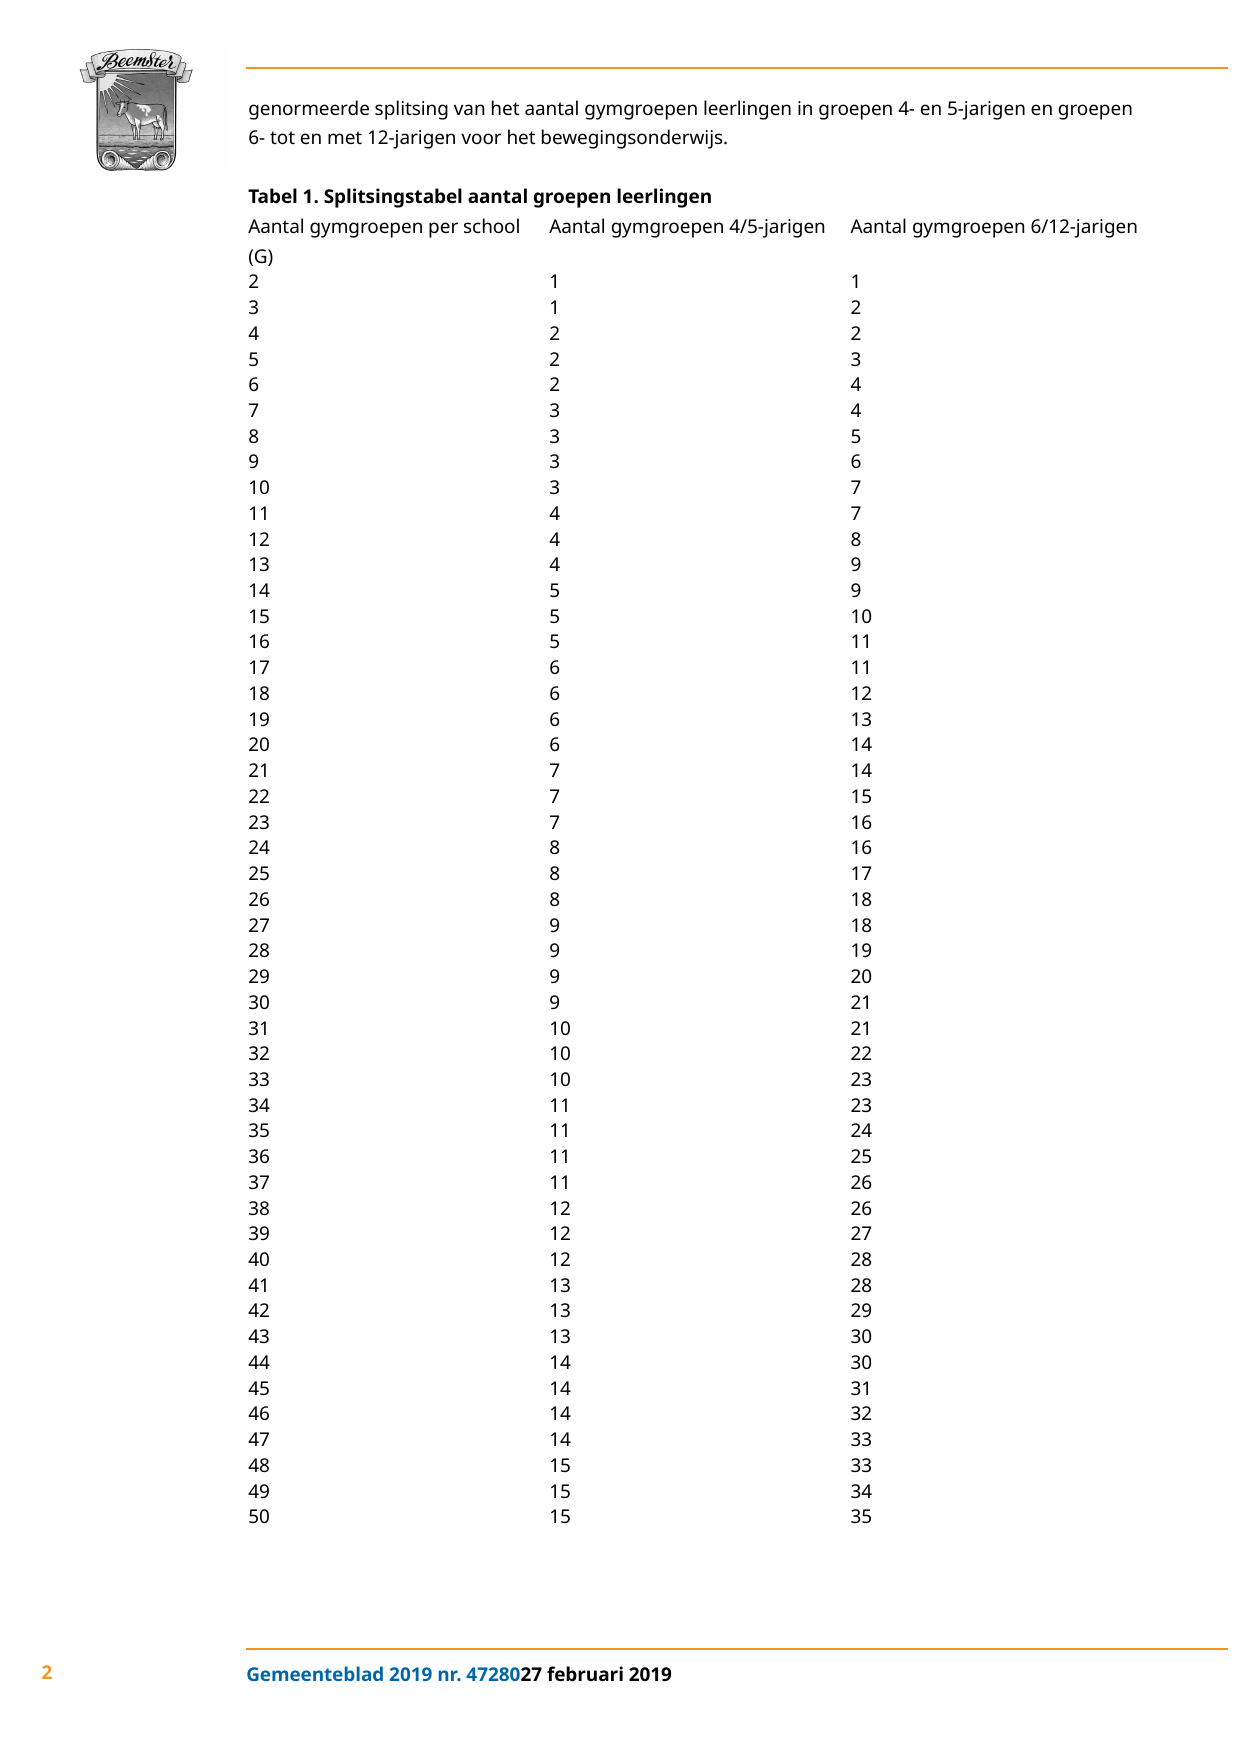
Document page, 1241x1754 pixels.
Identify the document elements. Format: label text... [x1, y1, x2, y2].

table_cell 11 [549, 1092, 850, 1118]
table_cell 5 [549, 577, 850, 603]
table_cell 10 [549, 1066, 850, 1092]
table_cell 14 [549, 1349, 850, 1375]
table_cell 11 [850, 655, 1152, 680]
table_cell 30 [850, 1324, 1152, 1349]
table_cell 7 [248, 397, 549, 423]
table_cell 27 [248, 912, 549, 937]
table_cell 16 [248, 629, 549, 654]
table_cell 8 [549, 860, 850, 886]
table_cell 21 [248, 758, 549, 783]
table_cell 4 [549, 500, 850, 526]
table_cell 23 [850, 1066, 1152, 1092]
table_cell 9 [850, 577, 1152, 603]
table_cell 6 [248, 371, 549, 397]
table_cell 8 [248, 423, 549, 449]
table_cell 9 [549, 912, 850, 937]
table_cell 16 [850, 809, 1152, 834]
table_cell 3 [549, 449, 850, 474]
table_cell 39 [248, 1221, 549, 1246]
table_cell 32 [248, 1040, 549, 1066]
table_cell 28 [850, 1272, 1152, 1298]
table_cell 47 [248, 1426, 549, 1452]
table_cell 1 [850, 269, 1152, 294]
table_cell 10 [850, 603, 1152, 629]
table_cell 6 [549, 680, 850, 706]
table_cell 15 [549, 1478, 850, 1503]
table_cell 35 [248, 1118, 549, 1143]
table_cell 22 [850, 1040, 1152, 1066]
table_cell 23 [850, 1092, 1152, 1118]
table_cell 38 [248, 1195, 549, 1221]
table_cell 4 [549, 526, 850, 552]
table_cell 24 [248, 835, 549, 860]
table_cell 18 [248, 680, 549, 706]
table_cell 8 [549, 835, 850, 860]
table_cell 28 [248, 938, 549, 963]
table_cell 33 [248, 1066, 549, 1092]
table_cell 18 [850, 912, 1152, 937]
table_cell 2 [549, 346, 850, 371]
table_cell 25 [850, 1143, 1152, 1169]
table_cell 24 [850, 1118, 1152, 1143]
table_cell 30 [248, 989, 549, 1015]
table_cell 13 [850, 706, 1152, 732]
table_cell 9 [850, 552, 1152, 577]
table_cell 1 [549, 294, 850, 320]
table_cell 14 [549, 1401, 850, 1426]
table_cell 26 [248, 886, 549, 912]
table_cell 31 [248, 1015, 549, 1040]
table_cell 1 [549, 269, 850, 294]
table_cell 7 [549, 809, 850, 834]
table_cell 14 [248, 577, 549, 603]
table_cell 10 [549, 1040, 850, 1066]
table_cell 5 [850, 423, 1152, 449]
table_cell 16 [850, 835, 1152, 860]
table_cell 46 [248, 1401, 549, 1426]
table_cell 27 [850, 1221, 1152, 1246]
table_cell 7 [850, 474, 1152, 500]
table_cell 3 [850, 346, 1152, 371]
table_cell 9 [248, 449, 549, 474]
table_cell 33 [850, 1452, 1152, 1478]
table_cell 4 [850, 397, 1152, 423]
table_cell 12 [248, 526, 549, 552]
table_cell 12 [549, 1246, 850, 1272]
table_cell 7 [549, 783, 850, 809]
table_cell 11 [549, 1118, 850, 1143]
table_cell 2 [850, 294, 1152, 320]
table_cell 25 [248, 860, 549, 886]
table_header Aantal gymgroepen 6/12-jarigen [850, 213, 1152, 268]
table_cell 50 [248, 1504, 549, 1529]
table_cell 44 [248, 1349, 549, 1375]
table_cell 20 [850, 963, 1152, 989]
table_cell 11 [549, 1169, 850, 1195]
table_cell 15 [549, 1504, 850, 1529]
table_cell 48 [248, 1452, 549, 1478]
table_header Aantal gymgroepen 4/5-jarigen [549, 213, 850, 268]
table_cell 3 [549, 474, 850, 500]
table_cell 5 [248, 346, 549, 371]
table_cell 17 [850, 860, 1152, 886]
table_cell 4 [248, 320, 549, 346]
table_cell 7 [549, 758, 850, 783]
table_header Aantal gymgroepen per school (G) [248, 213, 549, 268]
table_cell 34 [248, 1092, 549, 1118]
table_cell 12 [549, 1195, 850, 1221]
table_cell 30 [850, 1349, 1152, 1375]
table_cell 9 [549, 963, 850, 989]
table_cell 29 [248, 963, 549, 989]
table_cell 45 [248, 1375, 549, 1401]
table_cell 11 [850, 629, 1152, 654]
table_cell 12 [850, 680, 1152, 706]
table_cell 17 [248, 655, 549, 680]
table_cell 13 [549, 1324, 850, 1349]
table_cell 42 [248, 1298, 549, 1323]
table_cell 8 [549, 886, 850, 912]
table_cell 35 [850, 1504, 1152, 1529]
table_cell 10 [248, 474, 549, 500]
table_cell 5 [549, 629, 850, 654]
table_cell 9 [549, 938, 850, 963]
table_cell 11 [248, 500, 549, 526]
table_cell 29 [850, 1298, 1152, 1323]
table_cell 13 [248, 552, 549, 577]
table_cell 7 [850, 500, 1152, 526]
table_cell 3 [549, 397, 850, 423]
table_cell 14 [850, 732, 1152, 757]
table_cell 23 [248, 809, 549, 834]
table_cell 41 [248, 1272, 549, 1298]
table_cell 8 [850, 526, 1152, 552]
table_cell 14 [850, 758, 1152, 783]
table_cell 36 [248, 1143, 549, 1169]
table_cell 33 [850, 1426, 1152, 1452]
table_cell 14 [549, 1426, 850, 1452]
table_cell 19 [248, 706, 549, 732]
table_cell 2 [549, 320, 850, 346]
table_cell 12 [549, 1221, 850, 1246]
picture [41, 47, 231, 172]
table_cell 18 [850, 886, 1152, 912]
table_cell 26 [850, 1195, 1152, 1221]
table_cell 3 [549, 423, 850, 449]
table_cell 34 [850, 1478, 1152, 1503]
table_cell 19 [850, 938, 1152, 963]
table_cell 2 [248, 269, 549, 294]
table_cell 32 [850, 1401, 1152, 1426]
table_cell 21 [850, 1015, 1152, 1040]
table_cell 28 [850, 1246, 1152, 1272]
table_cell 14 [549, 1375, 850, 1401]
table_cell 15 [850, 783, 1152, 809]
table_cell 10 [549, 1015, 850, 1040]
table_cell 3 [248, 294, 549, 320]
table_cell 31 [850, 1375, 1152, 1401]
table_cell 6 [549, 732, 850, 757]
table_cell 2 [850, 320, 1152, 346]
table_cell 22 [248, 783, 549, 809]
table_cell 6 [549, 706, 850, 732]
table_cell 37 [248, 1169, 549, 1195]
table_cell 49 [248, 1478, 549, 1503]
table_cell 13 [549, 1272, 850, 1298]
table_cell 13 [549, 1298, 850, 1323]
table_cell 4 [549, 552, 850, 577]
table_cell 40 [248, 1246, 549, 1272]
table_cell 43 [248, 1324, 549, 1349]
table_cell 4 [850, 371, 1152, 397]
table_cell 15 [248, 603, 549, 629]
table_cell 2 [549, 371, 850, 397]
text genormeerde splitsing van het aantal gymgroepen leerlingen in groepen 4- en 5-jarigen en groepen 6- tot en met 12-jarigen voor het bewegingsonderwijs. [248, 95, 1152, 150]
table_cell 20 [248, 732, 549, 757]
table_cell 6 [549, 655, 850, 680]
table_cell 9 [549, 989, 850, 1015]
table_cell 11 [549, 1143, 850, 1169]
table_cell 6 [850, 449, 1152, 474]
table_cell 15 [549, 1452, 850, 1478]
text Tabel 1. Splitsingstabel aantal groepen leerlingen [248, 183, 1152, 209]
table_cell 21 [850, 989, 1152, 1015]
table_cell 26 [850, 1169, 1152, 1195]
table_cell 5 [549, 603, 850, 629]
